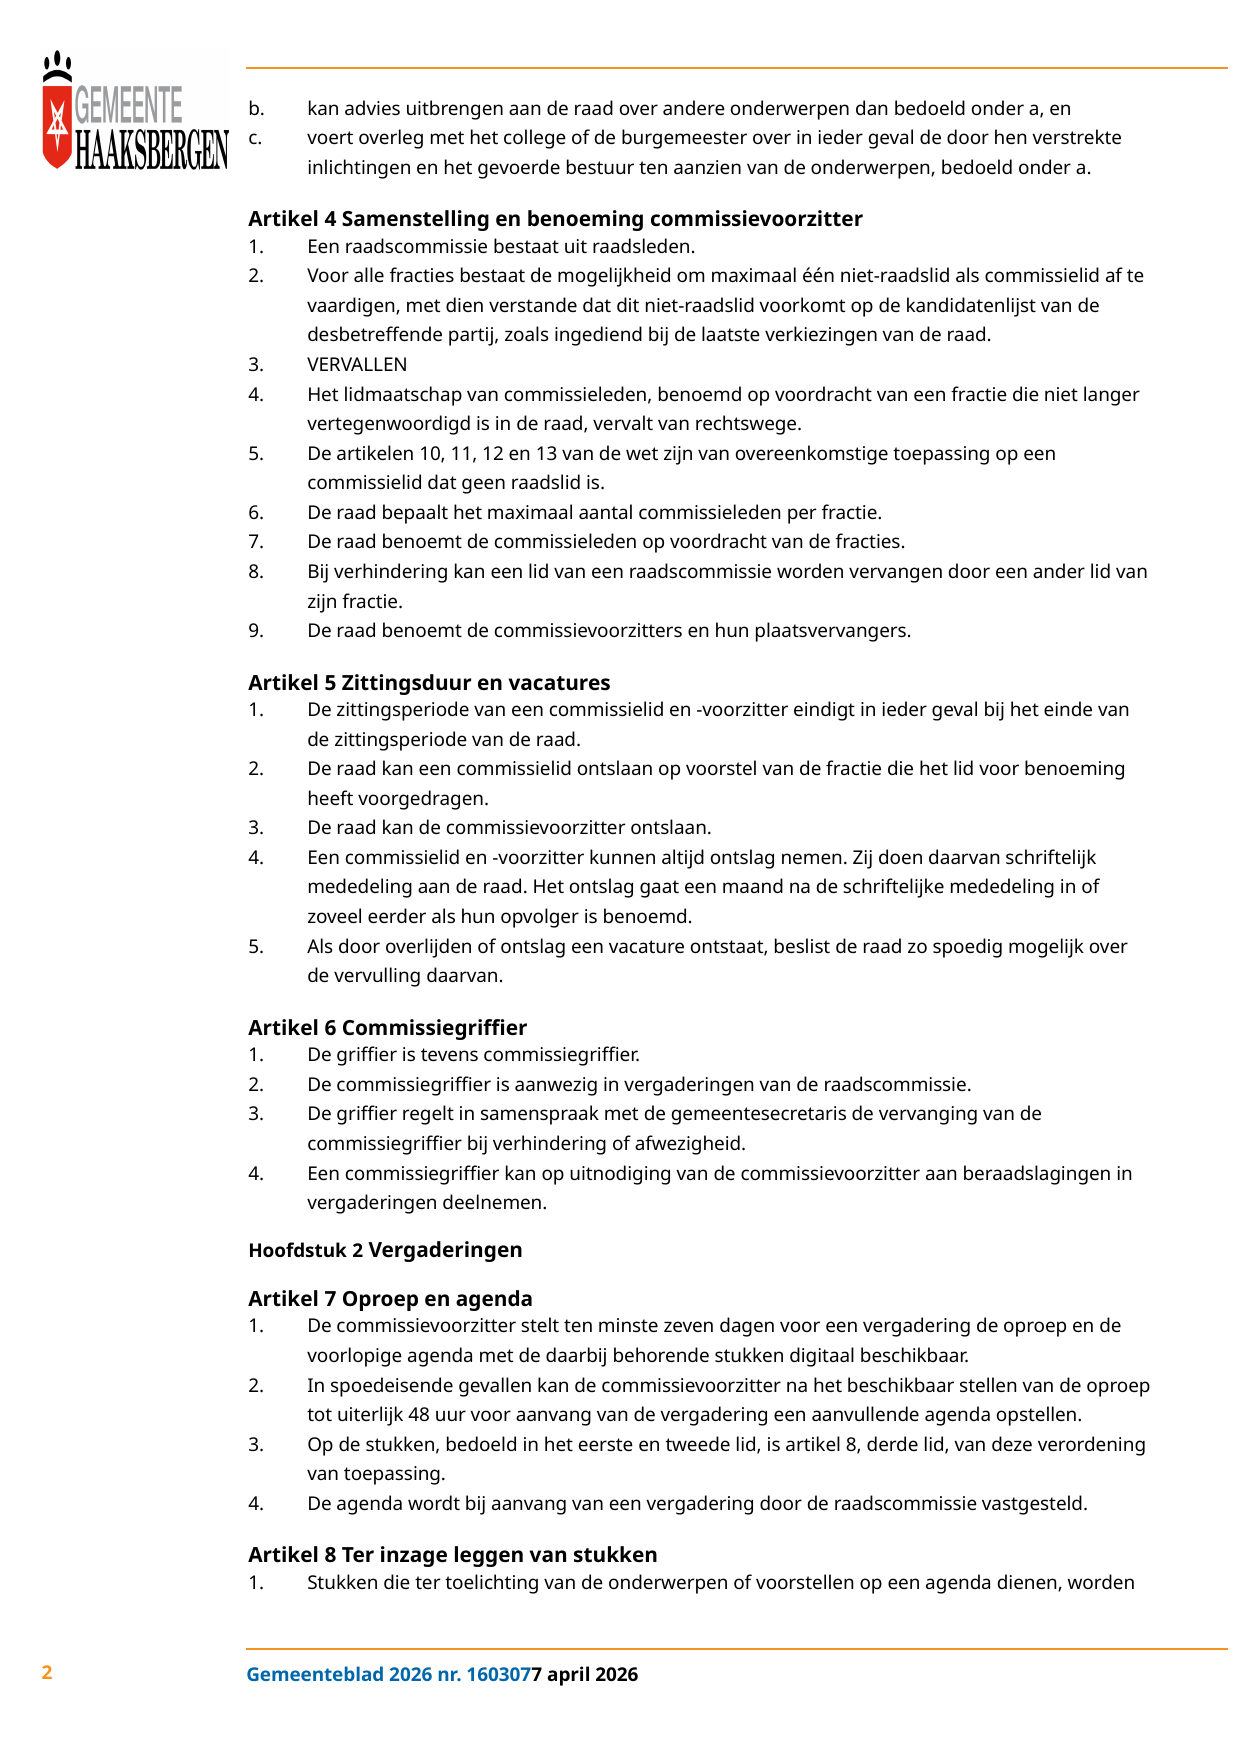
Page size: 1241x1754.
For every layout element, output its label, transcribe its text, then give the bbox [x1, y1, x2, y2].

list De zittingsperiode van een commissielid en -voorzitter eindigt in ieder geval bij het einde van de zittingsperiode van de raad. [248, 696, 1152, 752]
text Artikel 4 Samenstelling en benoeming commissievoorzitter [248, 204, 1152, 233]
list Een raadscommissie bestaat uit raadsleden. [248, 233, 1152, 258]
list De agenda wordt bij aanvang van een vergadering door de raadscommissie vastgesteld. [248, 1490, 1152, 1516]
list De commissievoorzitter stelt ten minste zeven dagen voor een vergadering de oproep en de voorlopige agenda met de daarbij behorende stukken digitaal beschikbaar. [248, 1313, 1152, 1368]
list Als door overlijden of ontslag een vacature ontstaat, beslist de raad zo spoedig mogelijk over de vervulling daarvan. [248, 933, 1152, 988]
text Hoofdstuk 2 Vergaderingen [248, 1235, 1152, 1263]
list kan advies uitbrengen aan de raad over andere onderwerpen dan bedoeld onder a, en [248, 95, 1152, 121]
list De raad benoemt de commissieleden op voordracht van de fracties. [248, 529, 1152, 554]
list Het lidmaatschap van commissieleden, benoemd op voordracht van een fractie die niet langer vertegenwoordigd is in de raad, vervalt van rechtswege. [248, 381, 1152, 436]
text Artikel 6 Commissiegriffier [248, 1013, 1152, 1041]
list De artikelen 10, 11, 12 en 13 van de wet zijn van overeenkomstige toepassing op een commissielid dat geen raadslid is. [248, 440, 1152, 495]
list Een commissielid en -voorzitter kunnen altijd ontslag nemen. Zij doen daarvan schriftelijk mededeling aan de raad. Het ontslag gaat een maand na de schriftelijke mededeling in of zoveel eerder als hun opvolger is benoemd. [248, 844, 1152, 929]
list Op de stukken, bedoeld in het eerste en tweede lid, is artikel 8, derde lid, van deze verordening van toepassing. [248, 1431, 1152, 1486]
text Artikel 5 Zittingsduur en vacatures [248, 668, 1152, 696]
list In spoedeisende gevallen kan de commissievoorzitter na het beschikbaar stellen van de oproep tot uiterlijk 48 uur voor aanvang van de vergadering een aanvullende agenda opstellen. [248, 1372, 1152, 1427]
list VERVALLEN [248, 351, 1152, 377]
picture [41, 47, 231, 172]
list De raad bepaalt het maximaal aantal commissieleden per fractie. [248, 499, 1152, 525]
list Een commissiegriffier kan op uitnodiging van de commissievoorzitter aan beraadslagingen in vergaderingen deelnemen. [248, 1160, 1152, 1215]
list Stukken die ter toelichting van de onderwerpen of voorstellen op een agenda dienen, worden [248, 1569, 1152, 1595]
list De griffier is tevens commissiegriffier. [248, 1041, 1152, 1067]
list Bij verhindering kan een lid van een raadscommissie worden vervangen door een ander lid van zijn fractie. [248, 558, 1152, 613]
list De griffier regelt in samenspraak met de gemeentesecretaris de vervanging van de commissiegriffier bij verhindering of afwezigheid. [248, 1101, 1152, 1156]
list De commissiegriffier is aanwezig in vergaderingen van de raadscommissie. [248, 1071, 1152, 1097]
list Voor alle fracties bestaat de mogelijkheid om maximaal één niet-raadslid als commissielid af te vaardigen, met dien verstande dat dit niet-raadslid voorkomt op de kandidatenlijst van de desbetreffende partij, zoals ingediend bij de laatste verkiezingen van de raad. [248, 262, 1152, 347]
list De raad benoemt de commissievoorzitters en hun plaatsvervangers. [248, 617, 1152, 643]
list De raad kan een commissielid ontslaan op voorstel van de fractie die het lid voor benoeming heeft voorgedragen. [248, 755, 1152, 811]
text Artikel 7 Oproep en agenda [248, 1284, 1152, 1313]
list De raad kan de commissievoorzitter ontslaan. [248, 814, 1152, 840]
list voert overleg met het college of de burgemeester over in ieder geval de door hen verstrekte inlichtingen en het gevoerde bestuur ten aanzien van de onderwerpen, bedoeld onder a. [248, 124, 1152, 180]
text Artikel 8 Ter inzage leggen van stukken [248, 1541, 1152, 1569]
